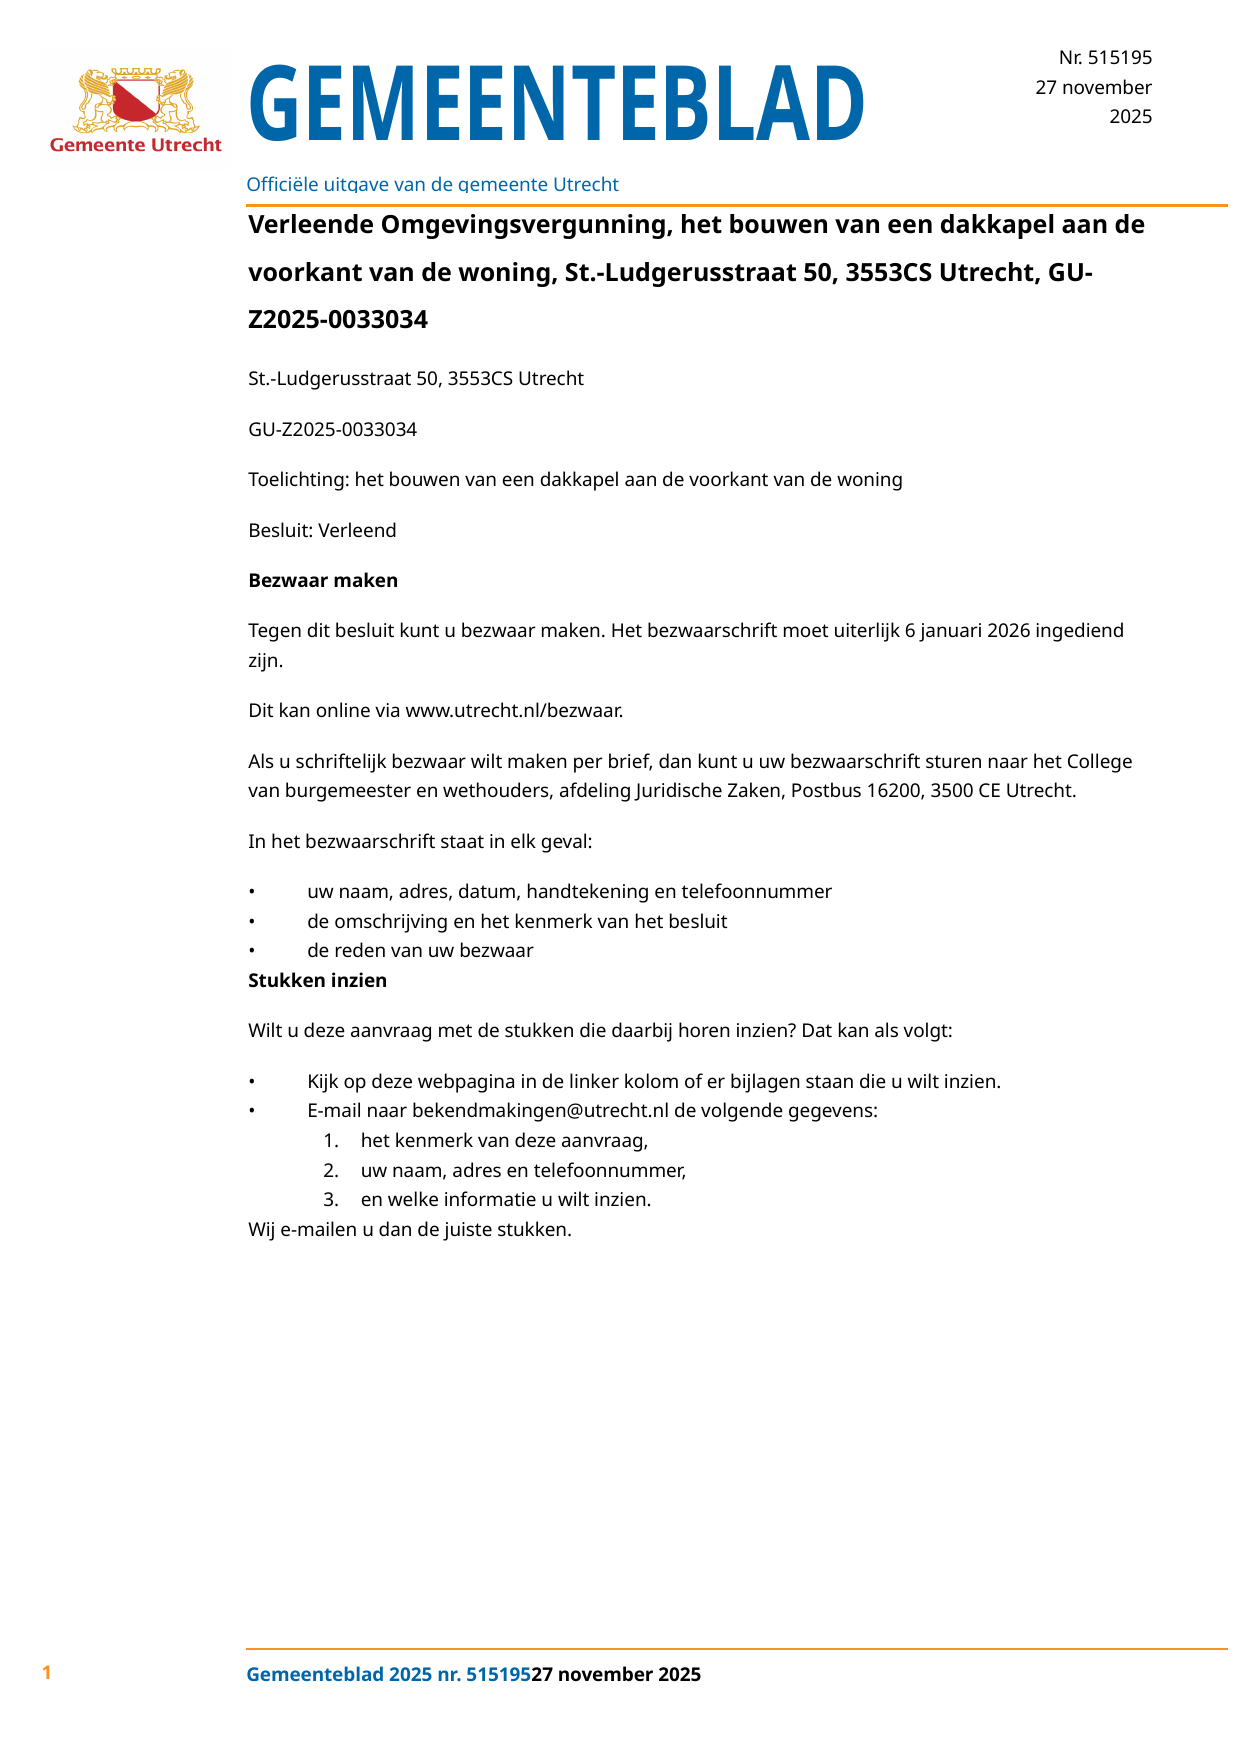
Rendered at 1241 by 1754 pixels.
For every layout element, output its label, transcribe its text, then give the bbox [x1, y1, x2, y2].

text St.-Ludgerusstraat 50, 3553CS Utrecht [248, 366, 1152, 391]
text Bezwaar maken [248, 567, 1152, 593]
text GU-Z2025-0033034 [248, 416, 1152, 442]
text Tegen dit besluit kunt u bezwaar maken. Het bezwaarschrift moet uiterlijk 6 januari 2026 ingediend zijn. [248, 618, 1152, 673]
text Toelichting: het bouwen van een dakkapel aan de voorkant van de woning [248, 466, 1152, 492]
text Verleende Omgevingsvergunning, het bouwen van een dakkapel aan de voorkant van de woning, St.-Ludgerusstraat 50, 3553CS Utrecht, GU-Z2025-0033034 [248, 207, 1152, 336]
list uw naam, adres, datum, handtekening en telefoonnummer [248, 878, 1152, 904]
list Kijk op deze webpagina in de linker kolom of er bijlagen staan die u wilt inzien. [248, 1068, 1152, 1094]
list E-mail naar bekendmakingen@utrecht.nl de volgende gegevens: [248, 1098, 1152, 1123]
text Dit kan online via www.utrecht.nl/bezwaar. [248, 698, 1152, 723]
list uw naam, adres en telefoonnummer, [323, 1157, 1152, 1182]
list de reden van uw bezwaar [248, 938, 1152, 963]
text In het bezwaarschrift staat in elk geval: [248, 828, 1152, 854]
list de omschrijving en het kenmerk van het besluit [248, 908, 1152, 934]
text Stukken inzien [248, 967, 1152, 993]
text Als u schriftelijk bezwaar wilt maken per brief, dan kunt u uw bezwaarschrift sturen naar het College van burgemeester en wethouders, afdeling Juridische Zaken, Postbus 16200, 3500 CE Utrecht. [248, 748, 1152, 803]
list het kenmerk van deze aanvraag, [323, 1127, 1152, 1153]
picture [41, 47, 231, 172]
list en welke informatie u wilt inzien. [323, 1186, 1152, 1212]
text Wij e-mailen u dan de juiste stukken. [248, 1216, 1152, 1242]
text Besluit: Verleend [248, 517, 1152, 542]
text Wilt u deze aanvraag met de stukken die daarbij horen inzien? Dat kan als volgt: [248, 1018, 1152, 1043]
